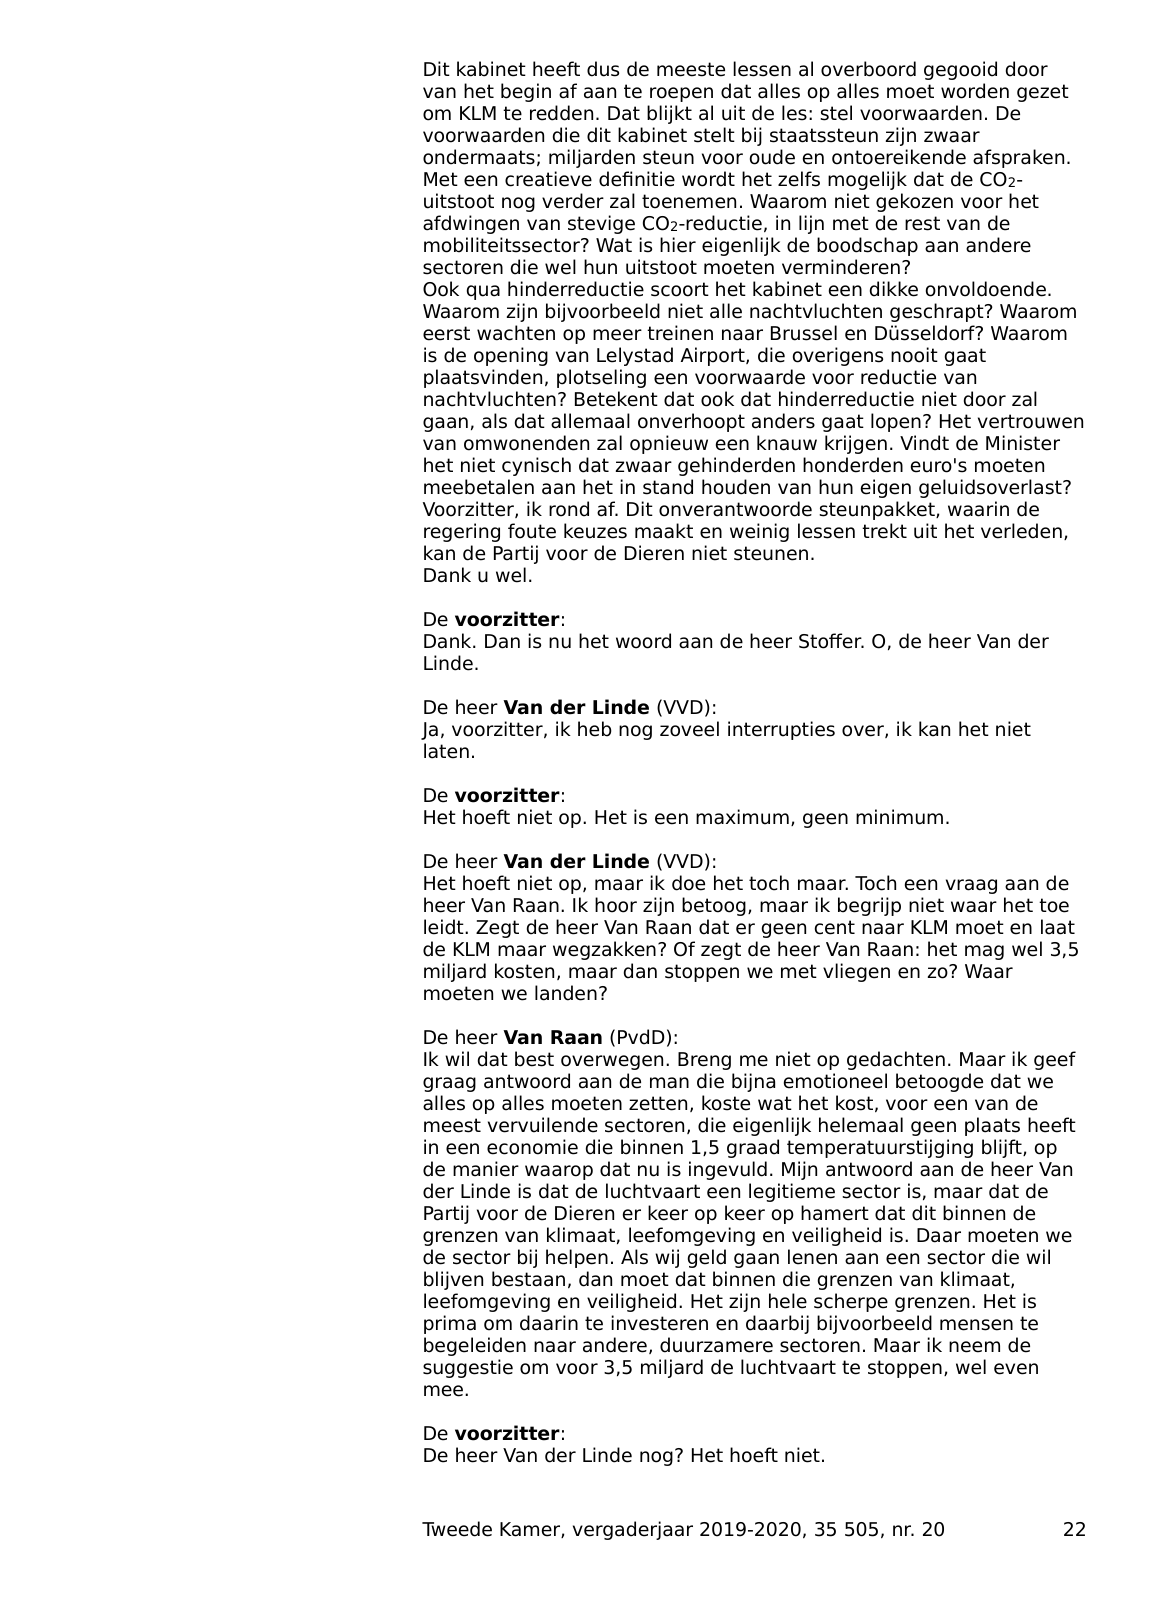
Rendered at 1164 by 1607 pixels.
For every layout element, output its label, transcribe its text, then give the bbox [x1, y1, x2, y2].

text Ook qua hinderreductie scoort het kabinet een dikke onvoldoende. Waarom zijn bijvoorbeeld niet alle nachtvluchten geschrapt? Waarom eerst wachten op meer treinen naar Brussel en Düsseldorf? Waarom is de opening van Lelystad Airport, die overigens nooit gaat plaatsvinden, plotseling een voorwaarde voor reductie van nachtvluchten? Betekent dat ook dat hinderreductie niet door zal gaan, als dat allemaal onverhoopt anders gaat lopen? Het vertrouwen van omwonenden zal opnieuw een knauw krijgen. Vindt de Minister het niet cynisch dat zwaar gehinderden honderden euro's moeten meebetalen aan het in stand houden van hun eigen geluidsoverlast? [422, 279, 1087, 499]
text De voorzitter: [422, 1423, 1087, 1445]
text Het hoeft niet op, maar ik doe het toch maar. Toch een vraag aan de heer Van Raan. Ik hoor zijn betoog, maar ik begrijp niet waar het toe leidt. Zegt de heer Van Raan dat er geen cent naar KLM moet en laat de KLM maar wegzakken? Of zegt de heer Van Raan: het mag wel 3,5 miljard kosten, maar dan stoppen we met vliegen en zo? Waar moeten we landen? [422, 873, 1087, 1005]
text De voorzitter: [422, 609, 1087, 631]
text De heer Van Raan (PvdD): [422, 1027, 1087, 1049]
text Ik wil dat best overwegen. Breng me niet op gedachten. Maar ik geef graag antwoord aan de man die bijna emotioneel betoogde dat we alles op alles moeten zetten, koste wat het kost, voor een van de meest vervuilende sectoren, die eigenlijk helemaal geen plaats heeft in een economie die binnen 1,5 graad temperatuurstijging blijft, op de manier waarop dat nu is ingevuld. Mijn antwoord aan de heer Van der Linde is dat de luchtvaart een legitieme sector is, maar dat de Partij voor de Dieren er keer op keer op hamert dat dit binnen de grenzen van klimaat, leefomgeving en veiligheid is. Daar moeten we de sector bij helpen. Als wij geld gaan lenen aan een sector die wil blijven bestaan, dan moet dat binnen die grenzen van klimaat, leefomgeving en veiligheid. Het zijn hele scherpe grenzen. Het is prima om daarin te investeren en daarbij bijvoorbeeld mensen te begeleiden naar andere, duurzamere sectoren. Maar ik neem de suggestie om voor 3,5 miljard de luchtvaart te stoppen, wel even mee. [422, 1049, 1087, 1401]
text De heer Van der Linde (VVD): [422, 697, 1087, 719]
text Dank. Dan is nu het woord aan de heer Stoffer. O, de heer Van der Linde. [422, 631, 1087, 675]
text Voorzitter, ik rond af. Dit onverantwoorde steunpakket, waarin de regering foute keuzes maakt en weinig lessen trekt uit het verleden, kan de Partij voor de Dieren niet steunen. [422, 499, 1087, 564]
text Dit kabinet heeft dus de meeste lessen al overboord gegooid door van het begin af aan te roepen dat alles op alles moet worden gezet om KLM te redden. Dat blijkt al uit de les: stel voorwaarden. De voorwaarden die dit kabinet stelt bij staatssteun zijn zwaar ondermaats; miljarden steun voor oude en ontoereikende afspraken. Met een creatieve definitie wordt het zelfs mogelijk dat de CO2-uitstoot nog verder zal toenemen. Waarom niet gekozen voor het afdwingen van stevige CO2-reductie, in lijn met de rest van de mobiliteitssector? Wat is hier eigenlijk de boodschap aan andere sectoren die wel hun uitstoot moeten verminderen? [422, 59, 1087, 279]
text Het hoeft niet op. Het is een maximum, geen minimum. [422, 807, 1087, 829]
text Dank u wel. [422, 564, 1087, 587]
text De heer Van der Linde (VVD): [422, 851, 1087, 873]
text Ja, voorzitter, ik heb nog zoveel interrupties over, ik kan het niet laten. [422, 719, 1087, 763]
text De voorzitter: [422, 785, 1087, 807]
text De heer Van der Linde nog? Het hoeft niet. [422, 1445, 1087, 1467]
